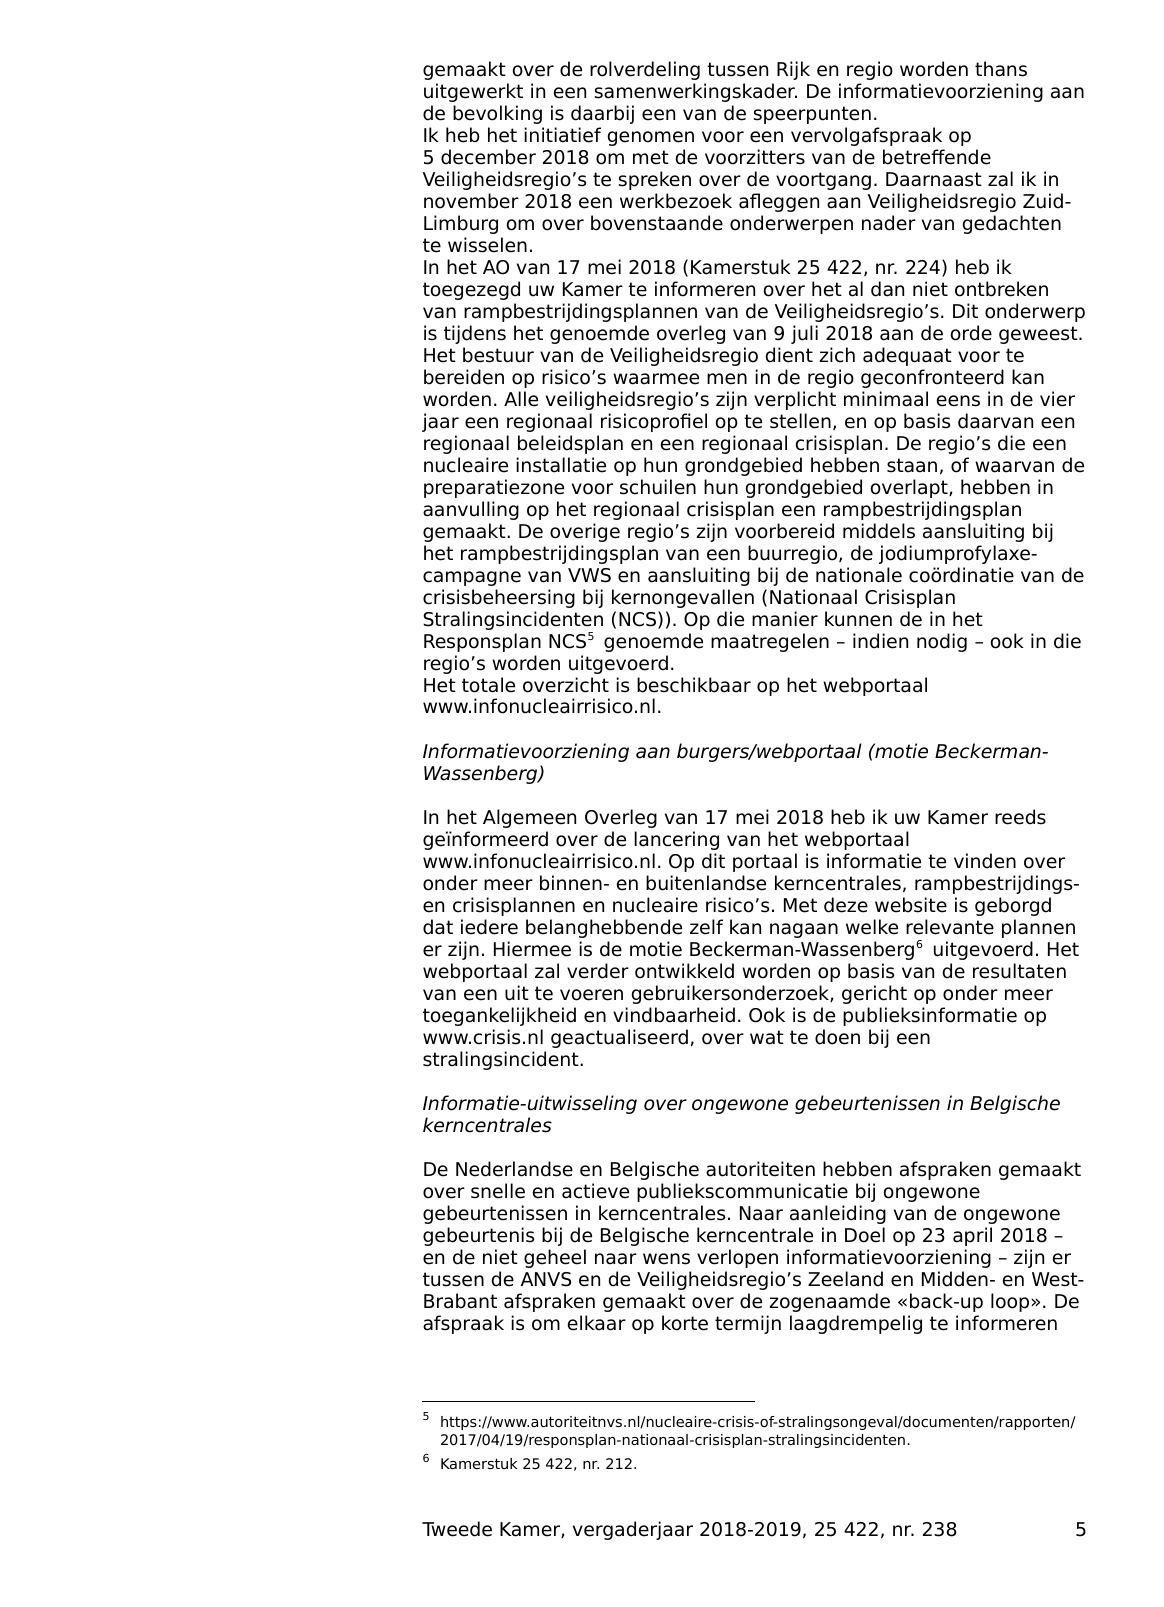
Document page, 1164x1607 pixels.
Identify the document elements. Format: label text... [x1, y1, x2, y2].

text Het totale overzicht is beschikbaar op het webportaal www.infonucleairrisico.nl. [422, 674, 1087, 718]
subtitle Informatie-uitwisseling over ongewone gebeurtenissen in Belgische kerncentrales [422, 1093, 1087, 1137]
text gemaakt over de rolverdeling tussen Rijk en regio worden thans uitgewerkt in een samenwerkingskader. De informatievoorziening aan de bevolking is daarbij een van de speerpunten. [422, 59, 1087, 125]
text Ik heb het initiatief genomen voor een vervolgafspraak op 5 december 2018 om met de voorzitters van de betreffende Veiligheidsregio’s te spreken over de voortgang. Daarnaast zal ik in november 2018 een werkbezoek afleggen aan Veiligheidsregio Zuid-Limburg om over bovenstaande onderwerpen nader van gedachten te wisselen. [422, 125, 1087, 257]
text Het bestuur van de Veiligheidsregio dient zich adequaat voor te bereiden op risico’s waarmee men in de regio geconfronteerd kan worden. Alle veiligheidsregio’s zijn verplicht minimaal eens in de vier jaar een regionaal risicoprofiel op te stellen, en op basis daarvan een regionaal beleidsplan en een regionaal crisisplan. De regio’s die een nucleaire installatie op hun grondgebied hebben staan, of waarvan de preparatiezone voor schuilen hun grondgebied overlapt, hebben in aanvulling op het regionaal crisisplan een rampbestrijdingsplan gemaakt. De overige regio’s zijn voorbereid middels aansluiting bij het rampbestrijdingsplan van een buurregio, de jodiumprofylaxe-campagne van VWS en aansluiting bij de nationale coördinatie van de crisisbeheersing bij kernongevallen (Nationaal Crisisplan Stralingsincidenten (NCS)). Op die manier kunnen de in het Responsplan NCS genoemde maatregelen – indien nodig – ook in die regio’s worden uitgevoerd. [422, 345, 1087, 674]
text In het AO van 17 mei 2018 (Kamerstuk 25 422, nr. 224) heb ik toegezegd uw Kamer te informeren over het al dan niet ontbreken van rampbestrijdingsplannen van de Veiligheidsregio’s. Dit onderwerp is tijdens het genoemde overleg van 9 juli 2018 aan de orde geweest. [422, 257, 1087, 345]
text https://www.autoriteitnvs.nl/nucleaire-crisis-of-stralingsongeval/documenten/rapporten/2017/04/19/responsplan-nationaal-crisisplan-stralingsincidenten. [422, 1410, 1087, 1449]
text De Nederlandse en Belgische autoriteiten hebben afspraken gemaakt over snelle en actieve publiekscommunicatie bij ongewone gebeurtenissen in kerncentrales. Naar aanleiding van de ongewone gebeurtenis bij de Belgische kerncentrale in Doel op 23 april 2018 – en de niet geheel naar wens verlopen informatievoorziening – zijn er tussen de ANVS en de Veiligheidsregio’s Zeeland en Midden- en West-Brabant afspraken gemaakt over de zogenaamde «back-up loop». De afspraak is om elkaar op korte termijn laagdrempelig te informeren [422, 1159, 1087, 1335]
subtitle Informatievoorziening aan burgers/webportaal (motie Beckerman-Wassenberg) [422, 741, 1087, 784]
text In het Algemeen Overleg van 17 mei 2018 heb ik uw Kamer reeds geïnformeerd over de lancering van het webportaal www.infonucleairrisico.nl. Op dit portaal is informatie te vinden over onder meer binnen- en buitenlandse kerncentrales, rampbestrijdings- en crisisplannen en nucleaire risico’s. Met deze website is geborgd dat iedere belanghebbende zelf kan nagaan welke relevante plannen er zijn. Hiermee is de motie Beckerman-Wassenberg uitgevoerd. Het webportaal zal verder ontwikkeld worden op basis van de resultaten van een uit te voeren gebruikersonderzoek, gericht op onder meer toegankelijkheid en vindbaarheid. Ook is de publieksinformatie op www.crisis.nl geactualiseerd, over wat te doen bij een stralingsincident. [422, 807, 1087, 1071]
text Kamerstuk 25 422, nr. 212. [422, 1452, 1087, 1474]
